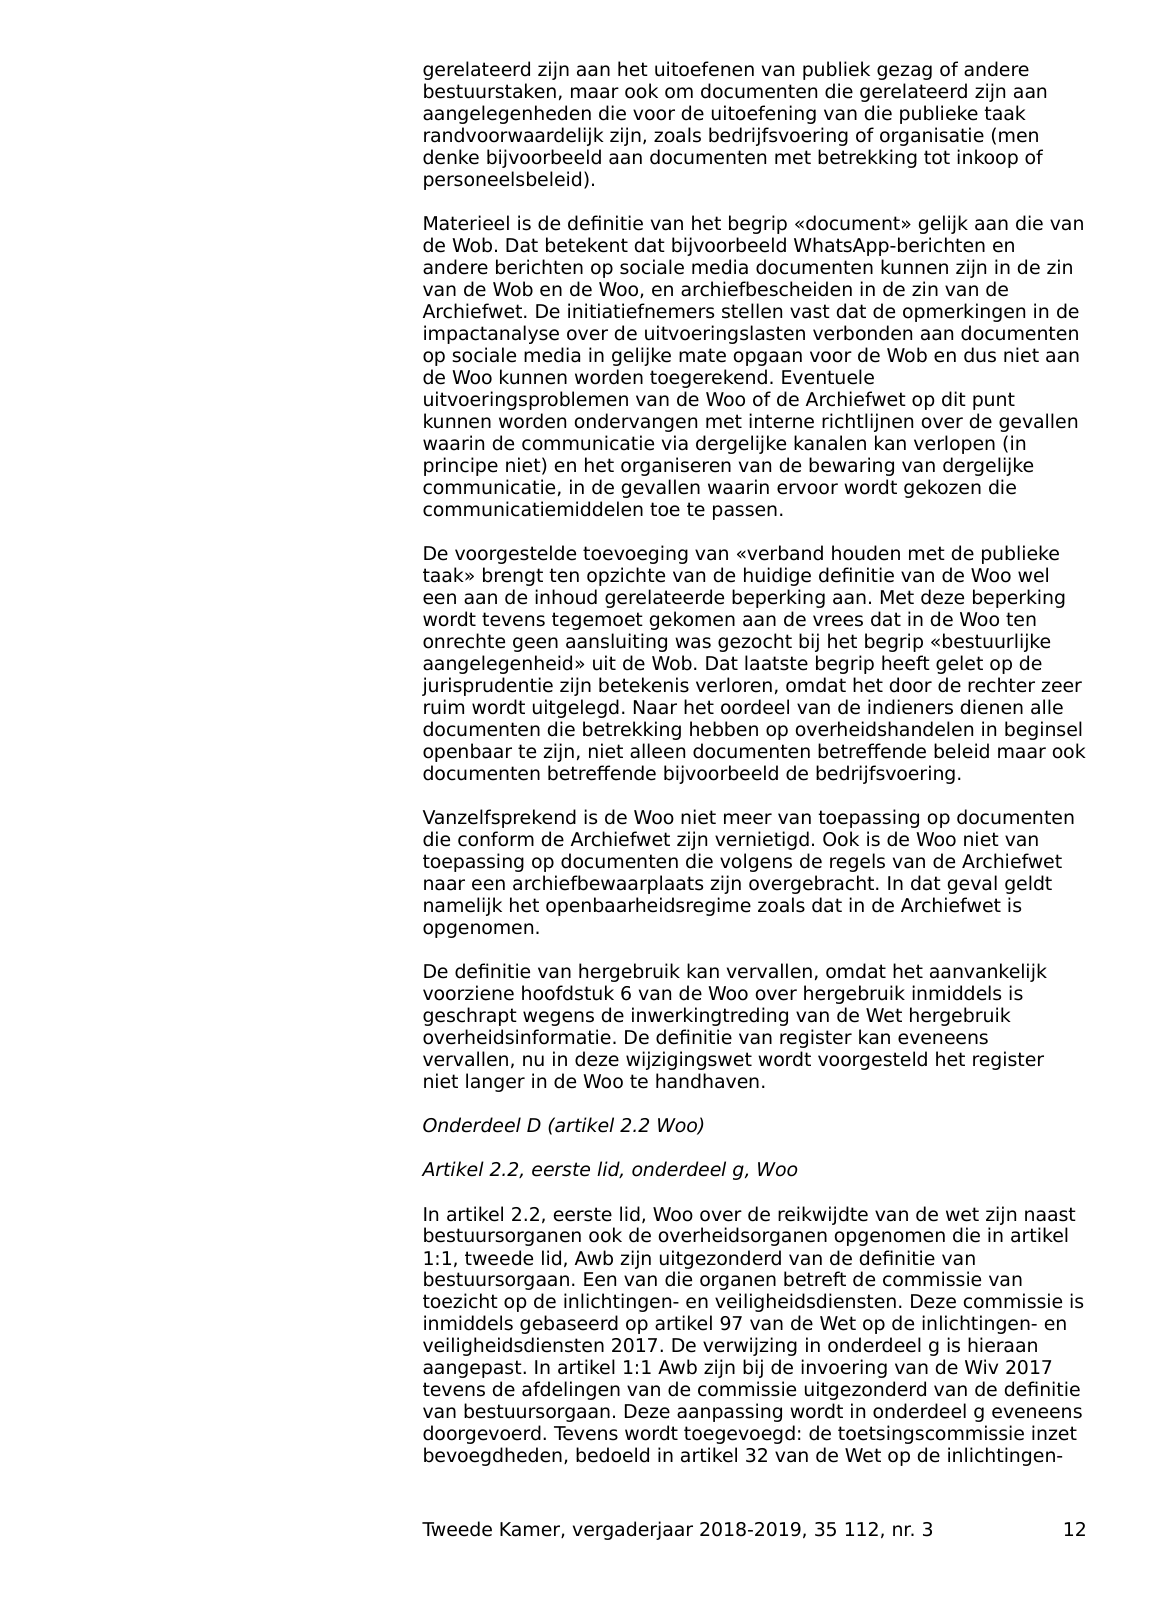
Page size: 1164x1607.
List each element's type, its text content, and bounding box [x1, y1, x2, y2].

subtitle Artikel 2.2, eerste lid, onderdeel g, Woo [422, 1159, 1087, 1181]
text De voorgestelde toevoeging van «verband houden met de publieke taak» brengt ten opzichte van de huidige definitie van de Woo wel een aan de inhoud gerelateerde beperking aan. Met deze beperking wordt tevens tegemoet gekomen aan de vrees dat in de Woo ten onrechte geen aansluiting was gezocht bij het begrip «bestuurlijke aangelegenheid» uit de Wob. Dat laatste begrip heeft gelet op de jurisprudentie zijn betekenis verloren, omdat het door de rechter zeer ruim wordt uitgelegd. Naar het oordeel van de indieners dienen alle documenten die betrekking hebben op overheidshandelen in beginsel openbaar te zijn, niet alleen documenten betreffende beleid maar ook documenten betreffende bijvoorbeeld de bedrijfsvoering. [422, 543, 1087, 785]
text Vanzelfsprekend is de Woo niet meer van toepassing op documenten die conform de Archiefwet zijn vernietigd. Ook is de Woo niet van toepassing op documenten die volgens de regels van de Archiefwet naar een archiefbewaarplaats zijn overgebracht. In dat geval geldt namelijk het openbaarheidsregime zoals dat in de Archiefwet is opgenomen. [422, 807, 1087, 939]
text De definitie van hergebruik kan vervallen, omdat het aanvankelijk voorziene hoofdstuk 6 van de Woo over hergebruik inmiddels is geschrapt wegens de inwerkingtreding van de Wet hergebruik overheidsinformatie. De definitie van register kan eveneens vervallen, nu in deze wijzigingswet wordt voorgesteld het register niet langer in de Woo te handhaven. [422, 961, 1087, 1093]
text Materieel is de definitie van het begrip «document» gelijk aan die van de Wob. Dat betekent dat bijvoorbeeld WhatsApp-berichten en andere berichten op sociale media documenten kunnen zijn in de zin van de Wob en de Woo, en archiefbescheiden in de zin van de Archiefwet. De initiatiefnemers stellen vast dat de opmerkingen in de impactanalyse over de uitvoeringslasten verbonden aan documenten op sociale media in gelijke mate opgaan voor de Wob en dus niet aan de Woo kunnen worden toegerekend. Eventuele uitvoeringsproblemen van de Woo of de Archiefwet op dit punt kunnen worden ondervangen met interne richtlijnen over de gevallen waarin de communicatie via dergelijke kanalen kan verlopen (in principe niet) en het organiseren van de bewaring van dergelijke communicatie, in de gevallen waarin ervoor wordt gekozen die communicatiemiddelen toe te passen. [422, 213, 1087, 521]
text In artikel 2.2, eerste lid, Woo over de reikwijdte van de wet zijn naast bestuursorganen ook de overheidsorganen opgenomen die in artikel 1:1, tweede lid, Awb zijn uitgezonderd van de definitie van bestuursorgaan. Een van die organen betreft de commissie van toezicht op de inlichtingen- en veiligheidsdiensten. Deze commissie is inmiddels gebaseerd op artikel 97 van de Wet op de inlichtingen- en veiligheidsdiensten 2017. De verwijzing in onderdeel g is hieraan aangepast. In artikel 1:1 Awb zijn bij de invoering van de Wiv 2017 tevens de afdelingen van de commissie uitgezonderd van de definitie van bestuursorgaan. Deze aanpassing wordt in onderdeel g eveneens doorgevoerd. Tevens wordt toegevoegd: de toetsingscommissie inzet bevoegdheden, bedoeld in artikel 32 van de Wet op de inlichtingen- [422, 1203, 1087, 1467]
subtitle Onderdeel D (artikel 2.2 Woo) [422, 1115, 1087, 1137]
text gerelateerd zijn aan het uitoefenen van publiek gezag of andere bestuurstaken, maar ook om documenten die gerelateerd zijn aan aangelegenheden die voor de uitoefening van die publieke taak randvoorwaardelijk zijn, zoals bedrijfsvoering of organisatie (men denke bijvoorbeeld aan documenten met betrekking tot inkoop of personeelsbeleid). [422, 59, 1087, 191]
